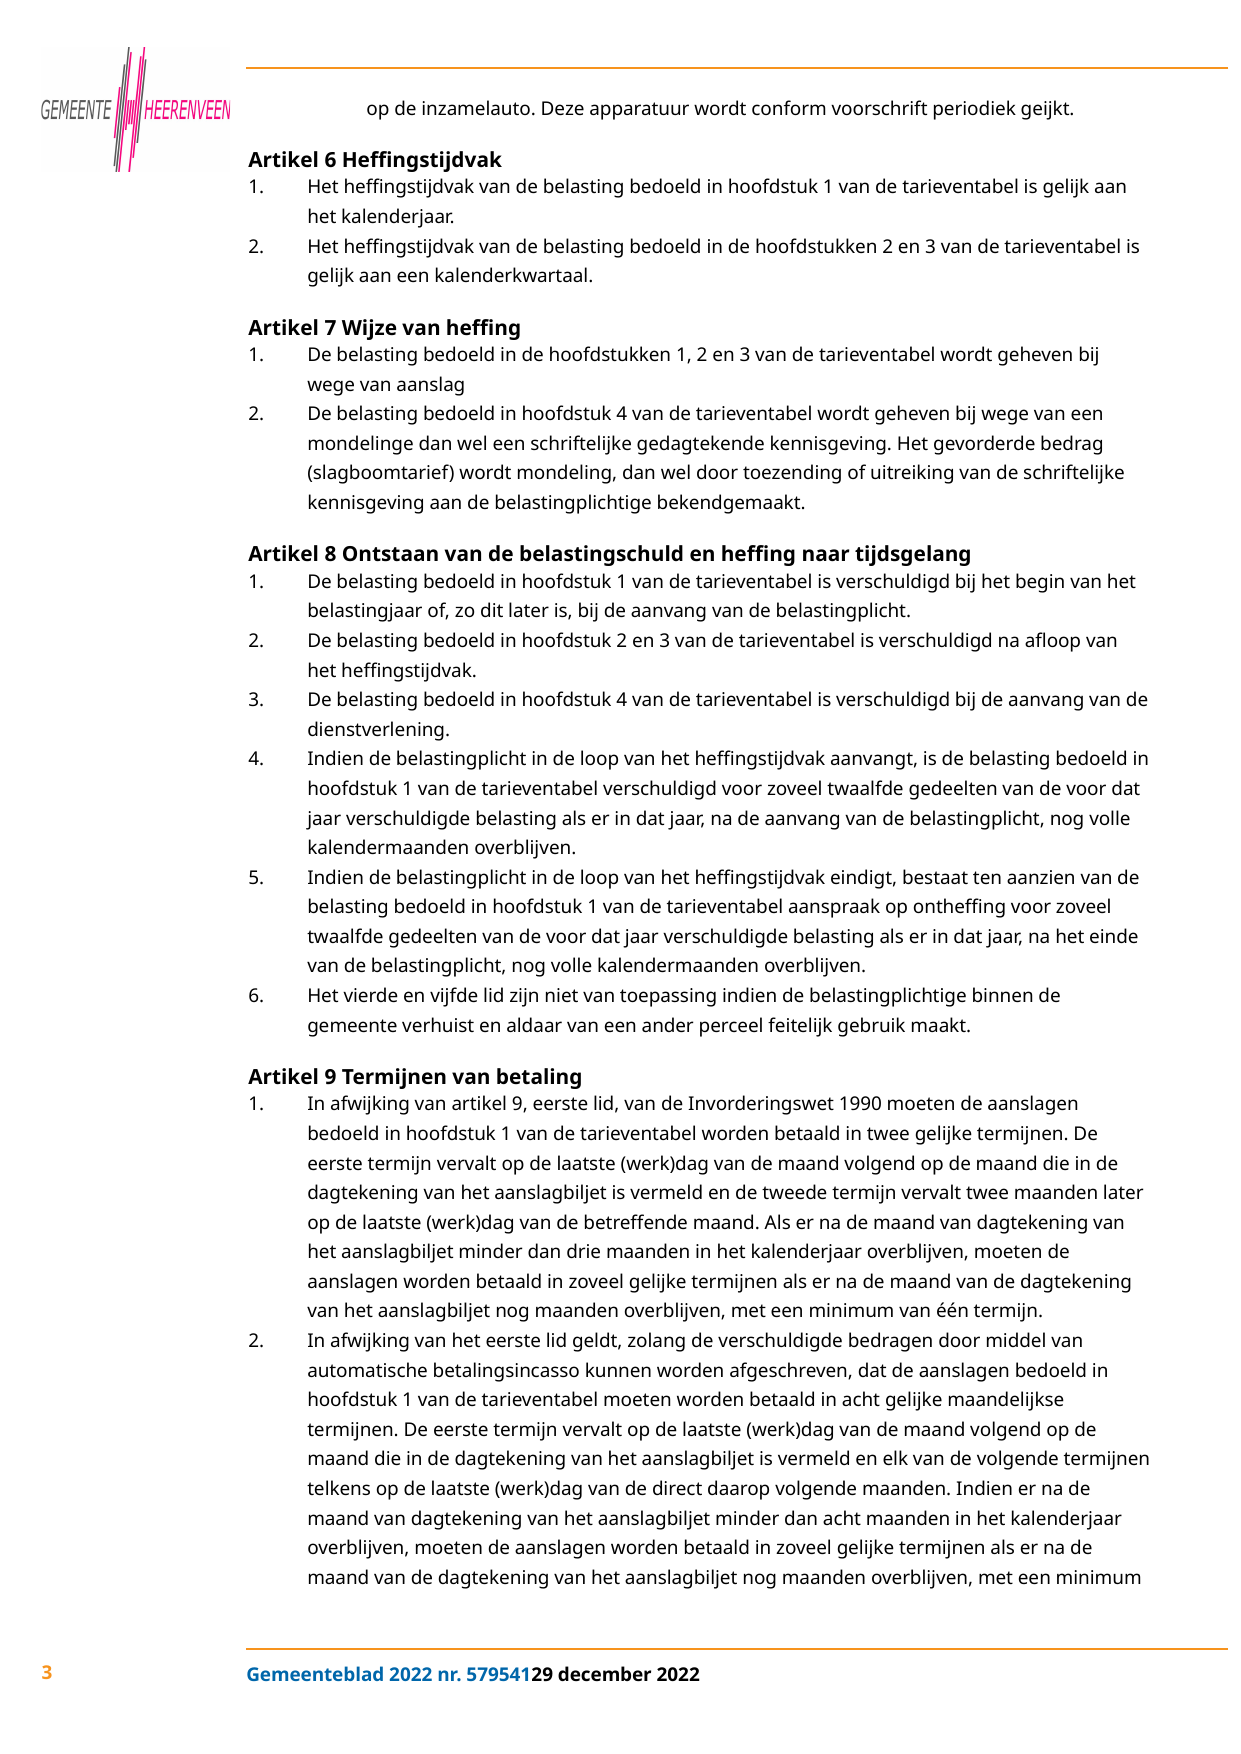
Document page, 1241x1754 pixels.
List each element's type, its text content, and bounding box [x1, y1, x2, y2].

picture [41, 47, 231, 172]
text Artikel 7 Wijze van heffing [248, 313, 1152, 341]
list op de inzamelauto. Deze apparatuur wordt conform voorschrift periodiek geijkt. [307, 95, 1152, 121]
list In afwijking van het eerste lid geldt, zolang de verschuldigde bedragen door middel van automatische betalingsincasso kunnen worden afgeschreven, dat de aanslagen bedoeld in hoofdstuk 1 van de tarieventabel moeten worden betaald in acht gelijke maandelijkse termijnen. De eerste termijn vervalt op de laatste (werk)dag van de maand volgend op de maand die in de dagtekening van het aanslagbiljet is vermeld en elk van de volgende termijnen telkens op de laatste (werk)dag van de direct daarop volgende maanden. Indien er na de maand van dagtekening van het aanslagbiljet minder dan acht maanden in het kalenderjaar overblijven, moeten de aanslagen worden betaald in zoveel gelijke termijnen als er na de maand van de dagtekening van het aanslagbiljet nog maanden overblijven, met een minimum [248, 1327, 1152, 1590]
list Indien de belastingplicht in de loop van het heffingstijdvak aanvangt, is de belasting bedoeld in hoofdstuk 1 van de tarieventabel verschuldigd voor zoveel twaalfde gedeelten van de voor dat jaar verschuldigde belasting als er in dat jaar, na de aanvang van de belastingplicht, nog volle kalendermaanden overblijven. [248, 746, 1152, 860]
list De belasting bedoeld in hoofdstuk 2 en 3 van de tarieventabel is verschuldigd na afloop van het heffingstijdvak. [248, 627, 1152, 682]
text Artikel 8 Ontstaan van de belastingschuld en heffing naar tijdsgelang [248, 539, 1152, 568]
list De belasting bedoeld in de hoofdstukken 1, 2 en 3 van de tarieventabel wordt geheven bij wege van aanslag [248, 341, 1152, 397]
list In afwijking van artikel 9, eerste lid, van de Invorderingswet 1990 moeten de aanslagen bedoeld in hoofdstuk 1 van de tarieventabel worden betaald in twee gelijke termijnen. De eerste termijn vervalt op de laatste (werk)dag van de maand volgend op de maand die in de dagtekening van het aanslagbiljet is vermeld en de tweede termijn vervalt twee maanden later op de laatste (werk)dag van de betreffende maand. Als er na de maand van dagtekening van het aanslagbiljet minder dan drie maanden in het kalenderjaar overblijven, moeten de aanslagen worden betaald in zoveel gelijke termijnen als er na de maand van de dagtekening van het aanslagbiljet nog maanden overblijven, met een minimum van één termijn. [248, 1091, 1152, 1323]
text Artikel 9 Termijnen van betaling [248, 1062, 1152, 1091]
list De belasting bedoeld in hoofdstuk 4 van de tarieventabel wordt geheven bij wege van een mondelinge dan wel een schriftelijke gedagtekende kennisgeving. Het gevorderde bedrag (slagboomtarief) wordt mondeling, dan wel door toezending of uitreiking van de schriftelijke kennisgeving aan de belastingplichtige bekendgemaakt. [248, 400, 1152, 515]
list De belasting bedoeld in hoofdstuk 1 van de tarieventabel is verschuldigd bij het begin van het belastingjaar of, zo dit later is, bij de aanvang van de belastingplicht. [248, 568, 1152, 623]
list Het heffingstijdvak van de belasting bedoeld in de hoofdstukken 2 en 3 van de tarieventabel is gelijk aan een kalenderkwartaal. [248, 233, 1152, 288]
list De belasting bedoeld in hoofdstuk 4 van de tarieventabel is verschuldigd bij de aanvang van de dienstverlening. [248, 686, 1152, 742]
list Het vierde en vijfde lid zijn niet van toepassing indien de belastingplichtige binnen de gemeente verhuist en aldaar van een ander perceel feitelijk gebruik maakt. [248, 982, 1152, 1037]
text Artikel 6 Heffingstijdvak [248, 145, 1152, 174]
list Indien de belastingplicht in de loop van het heffingstijdvak eindigt, bestaat ten aanzien van de belasting bedoeld in hoofdstuk 1 van de tarieventabel aanspraak op ontheffing voor zoveel twaalfde gedeelten van de voor dat jaar verschuldigde belasting als er in dat jaar, na het einde van de belastingplicht, nog volle kalendermaanden overblijven. [248, 864, 1152, 978]
list Het heffingstijdvak van de belasting bedoeld in hoofdstuk 1 van de tarieventabel is gelijk aan het kalenderjaar. [248, 174, 1152, 229]
